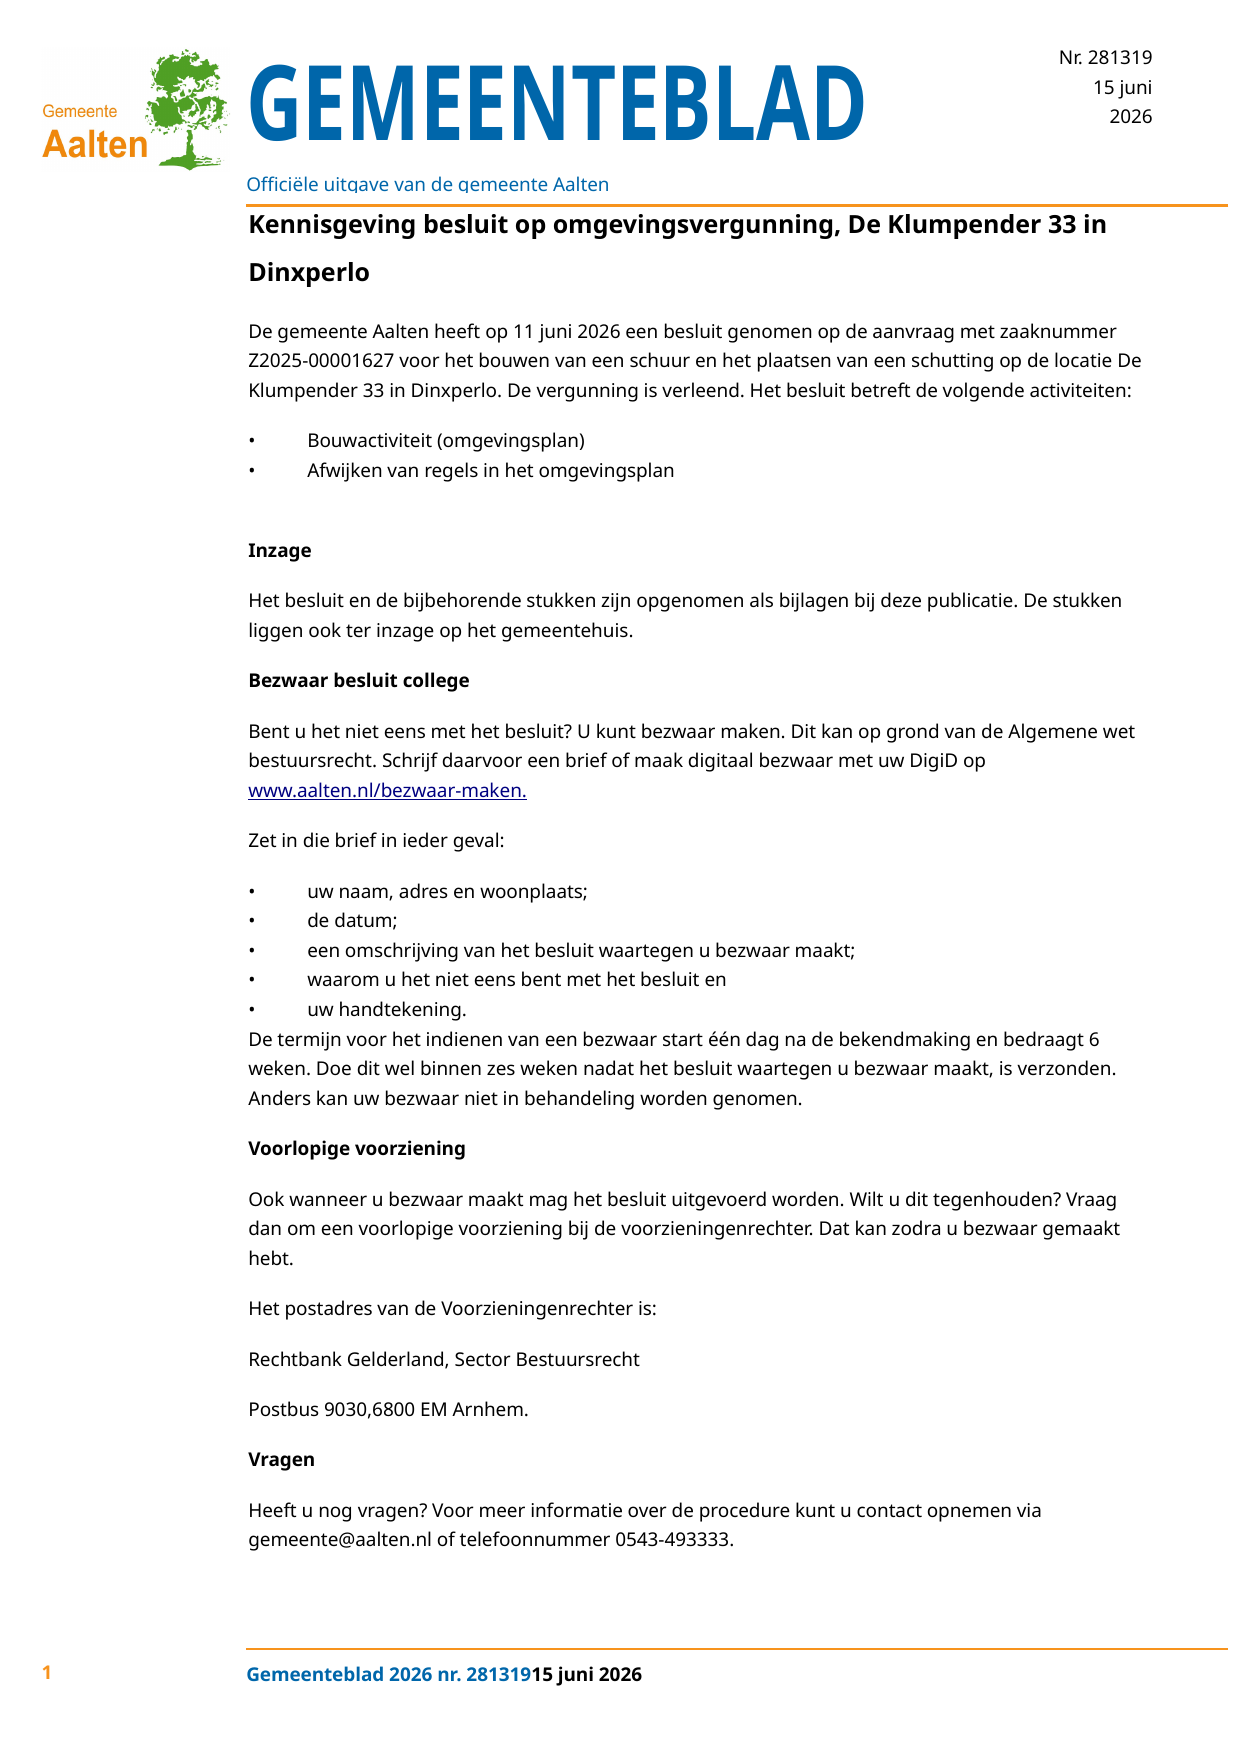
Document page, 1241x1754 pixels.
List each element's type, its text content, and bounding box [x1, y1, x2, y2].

text Inzage [248, 537, 1152, 563]
text Zet in die brief in ieder geval: [248, 827, 1152, 853]
list waarom u het niet eens bent met het besluit en [248, 967, 1152, 992]
text De gemeente Aalten heeft op 11 juni 2026 een besluit genomen op de aanvraag met zaaknummer Z2025-00001627 voor het bouwen van een schuur en het plaatsen van een schutting op de locatie De Klumpender 33 in Dinxperlo. De vergunning is verleend. Het besluit betreft de volgende activiteiten: [248, 318, 1152, 403]
text Heeft u nog vragen? Voor meer informatie over de procedure kunt u contact opnemen via gemeente@aalten.nl of telefoonnummer 0543-493333. [248, 1497, 1152, 1552]
text Bent u het niet eens met het besluit? U kunt bezwaar maken. Dit kan op grond van de Algemene wet bestuursrecht. Schrijf daarvoor een brief of maak digitaal bezwaar met uw DigiD op www.aalten.nl/bezwaar-maken. [248, 718, 1152, 803]
text Vragen [248, 1447, 1152, 1472]
text Voorlopige voorziening [248, 1135, 1152, 1161]
text De termijn voor het indienen van een bezwaar start één dag na de bekendmaking en bedraagt 6 weken. Doe dit wel binnen zes weken nadat het besluit waartegen u bezwaar maakt, is verzonden. Anders kan uw bezwaar niet in behandeling worden genomen. [248, 1026, 1152, 1111]
list Bouwactiviteit (omgevingsplan) [248, 427, 1152, 453]
list Afwijken van regels in het omgevingsplan [248, 457, 1152, 483]
text Rechtbank Gelderland, Sector Bestuursrecht [248, 1346, 1152, 1372]
text Het postadres van de Voorzieningenrechter is: [248, 1295, 1152, 1321]
text Postbus 9030,6800 EM Arnhem. [248, 1396, 1152, 1422]
list uw handtekening. [248, 996, 1152, 1022]
text Kennisgeving besluit op omgevingsvergunning, De Klumpender 33 in Dinxperlo [248, 207, 1152, 288]
picture [41, 47, 231, 172]
list een omschrijving van het besluit waartegen u bezwaar maakt; [248, 937, 1152, 963]
list de datum; [248, 907, 1152, 933]
text Het besluit en de bijbehorende stukken zijn opgenomen als bijlagen bij deze publicatie. De stukken liggen ook ter inzage op het gemeentehuis. [248, 587, 1152, 643]
text Bezwaar besluit college [248, 667, 1152, 693]
list uw naam, adres en woonplaats; [248, 878, 1152, 904]
text Ook wanneer u bezwaar maakt mag het besluit uitgevoerd worden. Wilt u dit tegenhouden? Vraag dan om een voorlopige voorziening bij de voorzieningenrechter. Dat kan zodra u bezwaar gemaakt hebt. [248, 1186, 1152, 1271]
